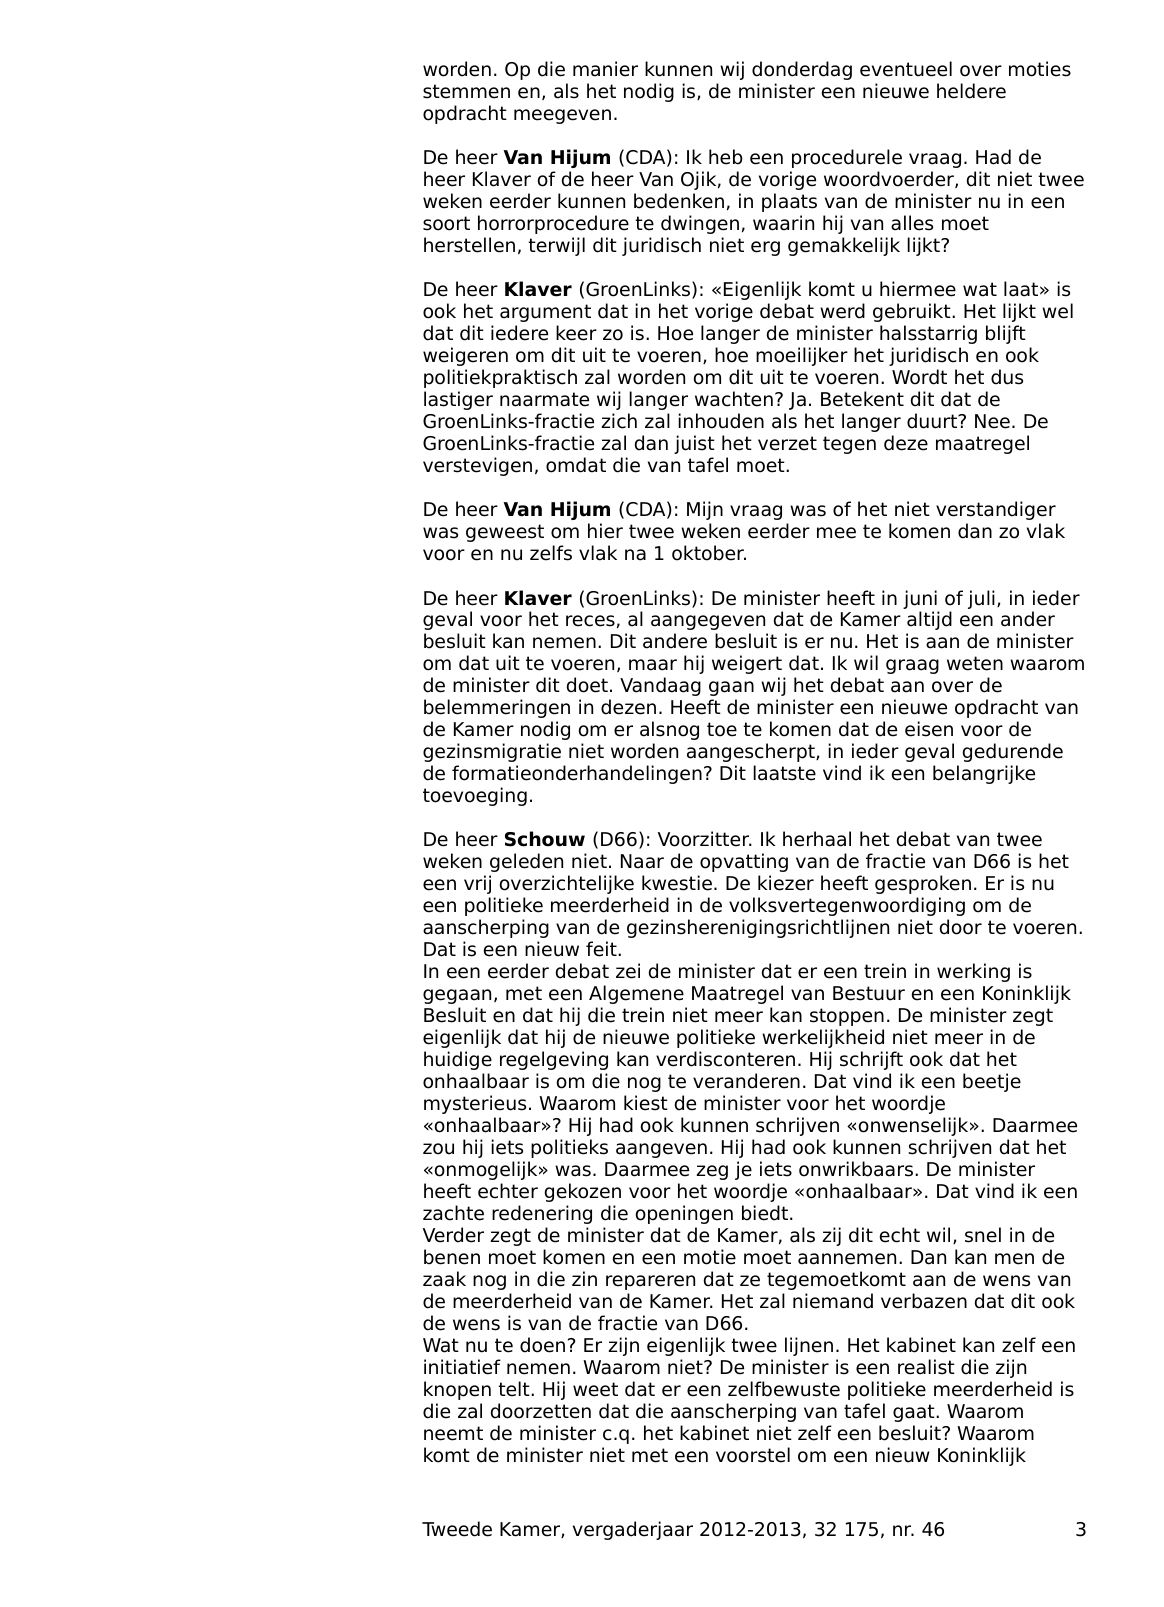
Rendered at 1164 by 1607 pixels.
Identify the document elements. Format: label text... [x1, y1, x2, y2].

text Verder zegt de minister dat de Kamer, als zij dit echt wil, snel in de benen moet komen en een motie moet aannemen. Dan kan men de zaak nog in die zin repareren dat ze tegemoetkomt aan de wens van de meerderheid van de Kamer. Het zal niemand verbazen dat dit ook de wens is van de fractie van D66. [422, 1225, 1087, 1335]
text In een eerder debat zei de minister dat er een trein in werking is gegaan, met een Algemene Maatregel van Bestuur en een Koninklijk Besluit en dat hij die trein niet meer kan stoppen. De minister zegt eigenlijk dat hij de nieuwe politieke werkelijkheid niet meer in de huidige regelgeving kan verdisconteren. Hij schrijft ook dat het onhaalbaar is om die nog te veranderen. Dat vind ik een beetje mysterieus. Waarom kiest de minister voor het woordje «onhaalbaar»? Hij had ook kunnen schrijven «onwenselijk». Daarmee zou hij iets politieks aangeven. Hij had ook kunnen schrijven dat het «onmogelijk» was. Daarmee zeg je iets onwrikbaars. De minister heeft echter gekozen voor het woordje «onhaalbaar». Dat vind ik een zachte redenering die openingen biedt. [422, 961, 1087, 1225]
text De heer Klaver (GroenLinks): «Eigenlijk komt u hiermee wat laat» is ook het argument dat in het vorige debat werd gebruikt. Het lijkt wel dat dit iedere keer zo is. Hoe langer de minister halsstarrig blijft weigeren om dit uit te voeren, hoe moeilijker het juridisch en ook politiekpraktisch zal worden om dit uit te voeren. Wordt het dus lastiger naarmate wij langer wachten? Ja. Betekent dit dat de GroenLinks-fractie zich zal inhouden als het langer duurt? Nee. De GroenLinks-fractie zal dan juist het verzet tegen deze maatregel verstevigen, omdat die van tafel moet. [422, 279, 1087, 477]
text De heer Van Hijum (CDA): Mijn vraag was of het niet verstandiger was geweest om hier twee weken eerder mee te komen dan zo vlak voor en nu zelfs vlak na 1 oktober. [422, 499, 1087, 565]
text De heer Van Hijum (CDA): Ik heb een procedurele vraag. Had de heer Klaver of de heer Van Ojik, de vorige woordvoerder, dit niet twee weken eerder kunnen bedenken, in plaats van de minister nu in een soort horrorprocedure te dwingen, waarin hij van alles moet herstellen, terwijl dit juridisch niet erg gemakkelijk lijkt? [422, 147, 1087, 257]
text Wat nu te doen? Er zijn eigenlijk twee lijnen. Het kabinet kan zelf een initiatief nemen. Waarom niet? De minister is een realist die zijn knopen telt. Hij weet dat er een zelfbewuste politieke meerderheid is die zal doorzetten dat die aanscherping van tafel gaat. Waarom neemt de minister c.q. het kabinet niet zelf een besluit? Waarom komt de minister niet met een voorstel om een nieuw Koninklijk [422, 1335, 1087, 1467]
text De heer Schouw (D66): Voorzitter. Ik herhaal het debat van twee weken geleden niet. Naar de opvatting van de fractie van D66 is het een vrij overzichtelijke kwestie. De kiezer heeft gesproken. Er is nu een politieke meerderheid in de volksvertegenwoordiging om de aanscherping van de gezinsherenigingsrichtlijnen niet door te voeren. Dat is een nieuw feit. [422, 829, 1087, 961]
text worden. Op die manier kunnen wij donderdag eventueel over moties stemmen en, als het nodig is, de minister een nieuwe heldere opdracht meegeven. [422, 59, 1087, 125]
text De heer Klaver (GroenLinks): De minister heeft in juni of juli, in ieder geval voor het reces, al aangegeven dat de Kamer altijd een ander besluit kan nemen. Dit andere besluit is er nu. Het is aan de minister om dat uit te voeren, maar hij weigert dat. Ik wil graag weten waarom de minister dit doet. Vandaag gaan wij het debat aan over de belemmeringen in dezen. Heeft de minister een nieuwe opdracht van de Kamer nodig om er alsnog toe te komen dat de eisen voor de gezinsmigratie niet worden aangescherpt, in ieder geval gedurende de formatieonderhandelingen? Dit laatste vind ik een belangrijke toevoeging. [422, 587, 1087, 807]
